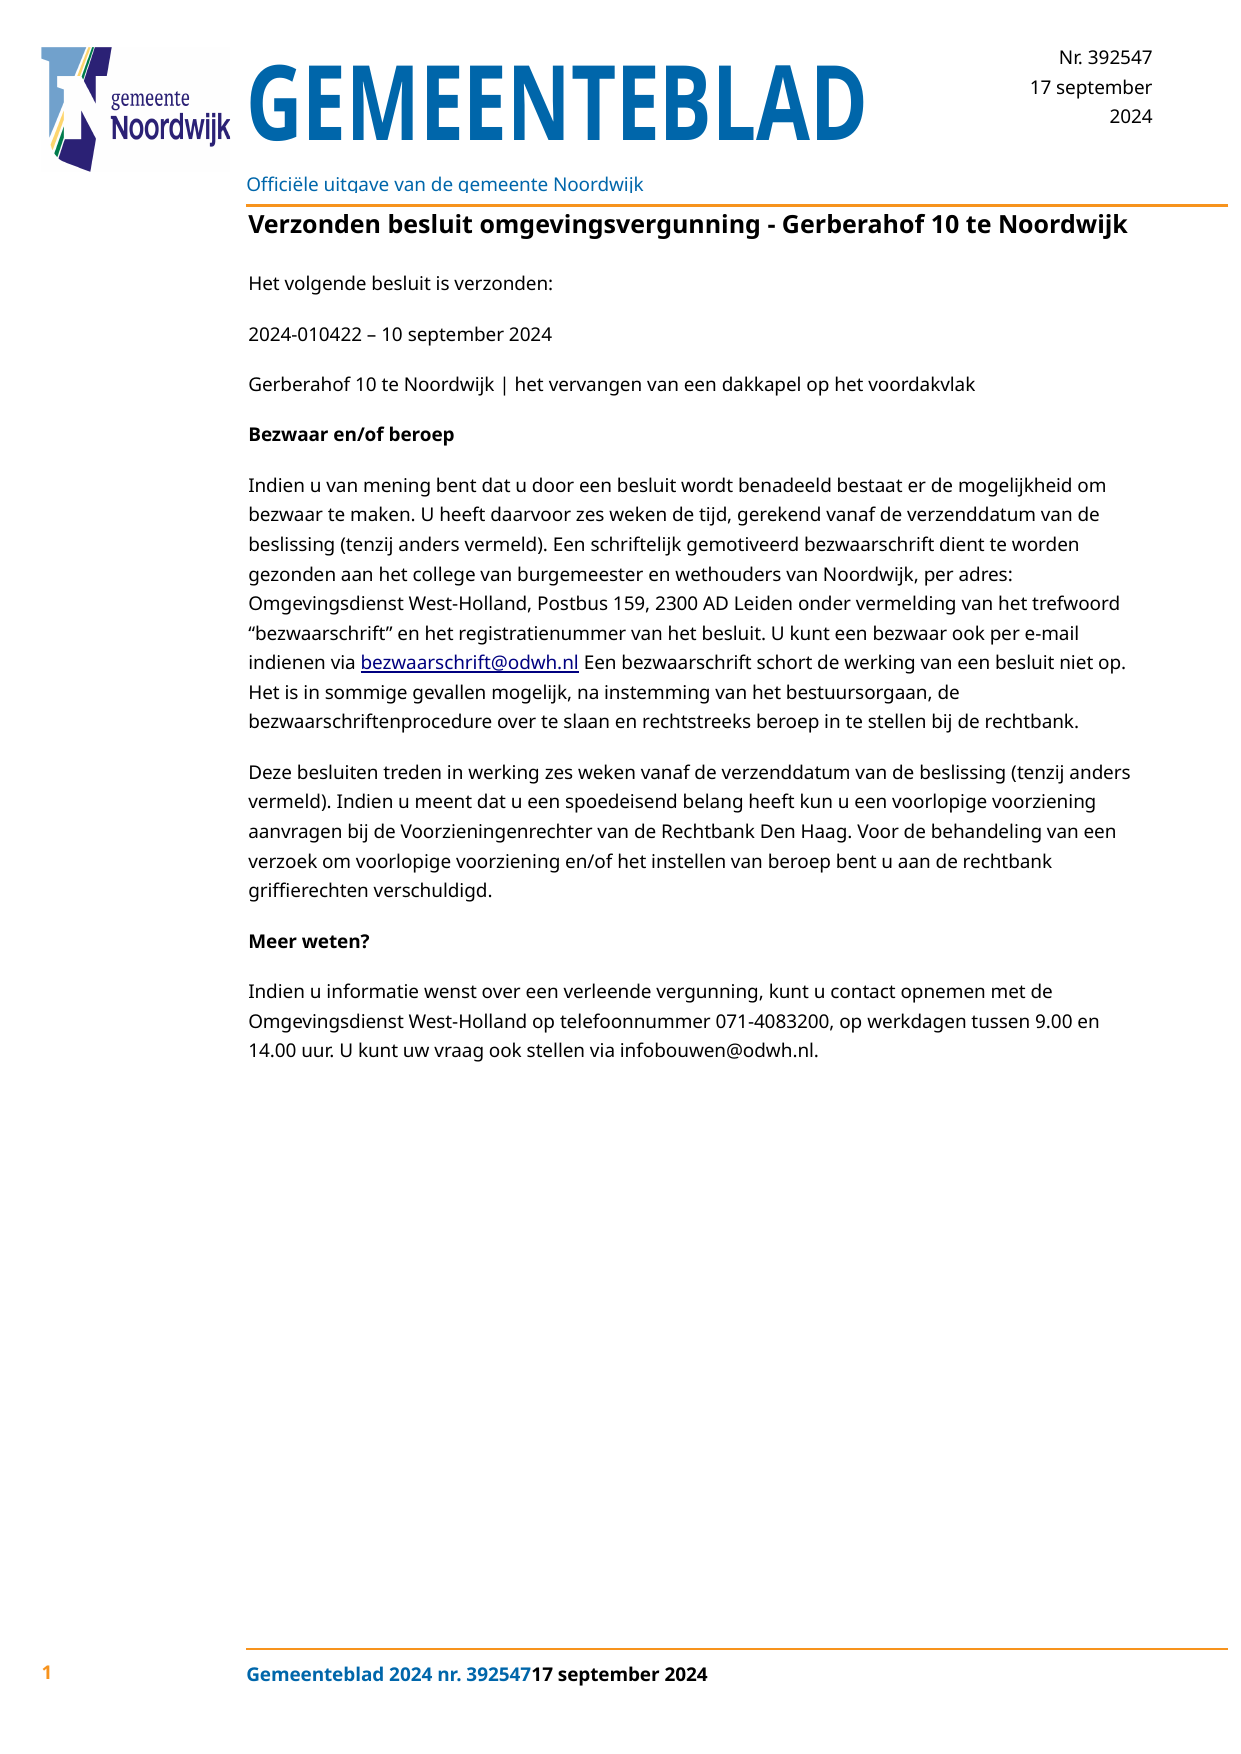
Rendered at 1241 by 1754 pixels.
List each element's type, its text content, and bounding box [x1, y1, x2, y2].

text Meer weten? [248, 928, 1152, 953]
text Indien u informatie wenst over een verleende vergunning, kunt u contact opnemen met de Omgevingsdienst West-Holland op telefoonnummer 071-4083200, op werkdagen tussen 9.00 en 14.00 uur. U kunt uw vraag ook stellen via infobouwen@odwh.nl. [248, 978, 1152, 1063]
text 2024-010422 – 10 september 2024 [248, 321, 1152, 346]
text Indien u van mening bent dat u door een besluit wordt benadeeld bestaat er de mogelijkheid om bezwaar te maken. U heeft daarvoor zes weken de tijd, gerekend vanaf de verzenddatum van de beslissing (tenzij anders vermeld). Een schriftelijk gemotiveerd bezwaarschrift dient te worden gezonden aan het college van burgemeester en wethouders van Noordwijk, per adres: Omgevingsdienst West-Holland, Postbus 159, 2300 AD Leiden onder vermelding van het trefwoord “bezwaarschrift” en het registratienummer van het besluit. U kunt een bezwaar ook per e-mail indienen via bezwaarschrift@odwh.nl Een bezwaarschrift schort de werking van een besluit niet op. Het is in sommige gevallen mogelijk, na instemming van het bestuursorgaan, de bezwaarschriftenprocedure over te slaan en rechtstreeks beroep in te stellen bij de rechtbank. [248, 472, 1152, 734]
picture [41, 47, 231, 172]
text Verzonden besluit omgevingsvergunning - Gerberahof 10 te Noordwijk [248, 207, 1152, 241]
text Deze besluiten treden in werking zes weken vanaf de verzenddatum van de beslissing (tenzij anders vermeld). Indien u meent dat u een spoedeisend belang heeft kun u een voorlopige voorziening aanvragen bij de Voorzieningenrechter van de Rechtbank Den Haag. Voor de behandeling van een verzoek om voorlopige voorziening en/of het instellen van beroep bent u aan de rechtbank griffierechten verschuldigd. [248, 759, 1152, 903]
text Het volgende besluit is verzonden: [248, 270, 1152, 296]
text Bezwaar en/of beroep [248, 422, 1152, 447]
text Gerberahof 10 te Noordwijk | het vervangen van een dakkapel op het voordakvlak [248, 371, 1152, 397]
